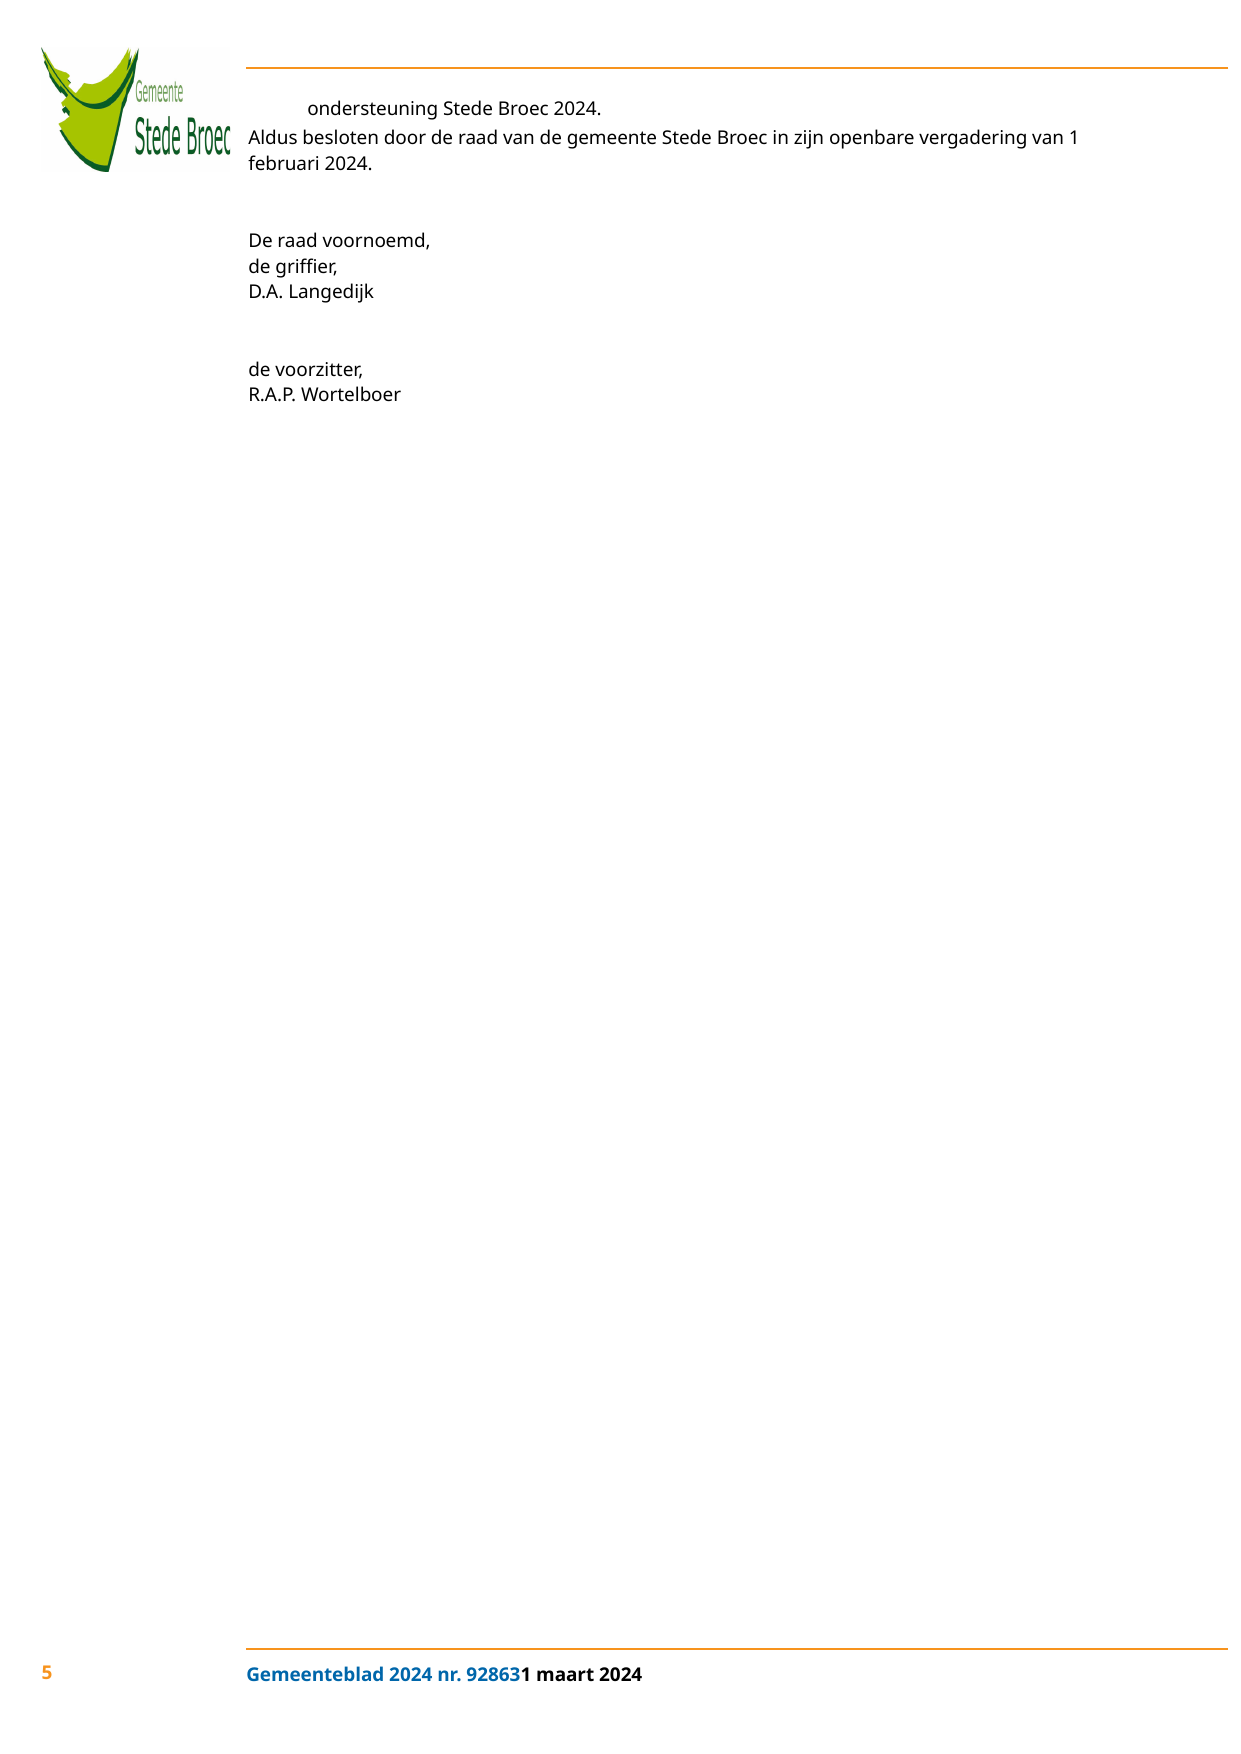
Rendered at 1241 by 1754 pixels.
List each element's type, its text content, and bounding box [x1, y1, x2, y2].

list ondersteuning Stede Broec 2024. [248, 95, 1152, 121]
text R.A.P. Wortelboer [248, 382, 1152, 407]
text Aldus besloten door de raad van de gemeente Stede Broec in zijn openbare vergadering van 1 februari 2024. [248, 124, 1152, 176]
text D.A. Langedijk [248, 279, 1152, 304]
text de griffier, [248, 253, 1152, 279]
text de voorzitter, [248, 356, 1152, 382]
picture [41, 47, 231, 172]
text De raad voornoemd, [248, 227, 1152, 253]
